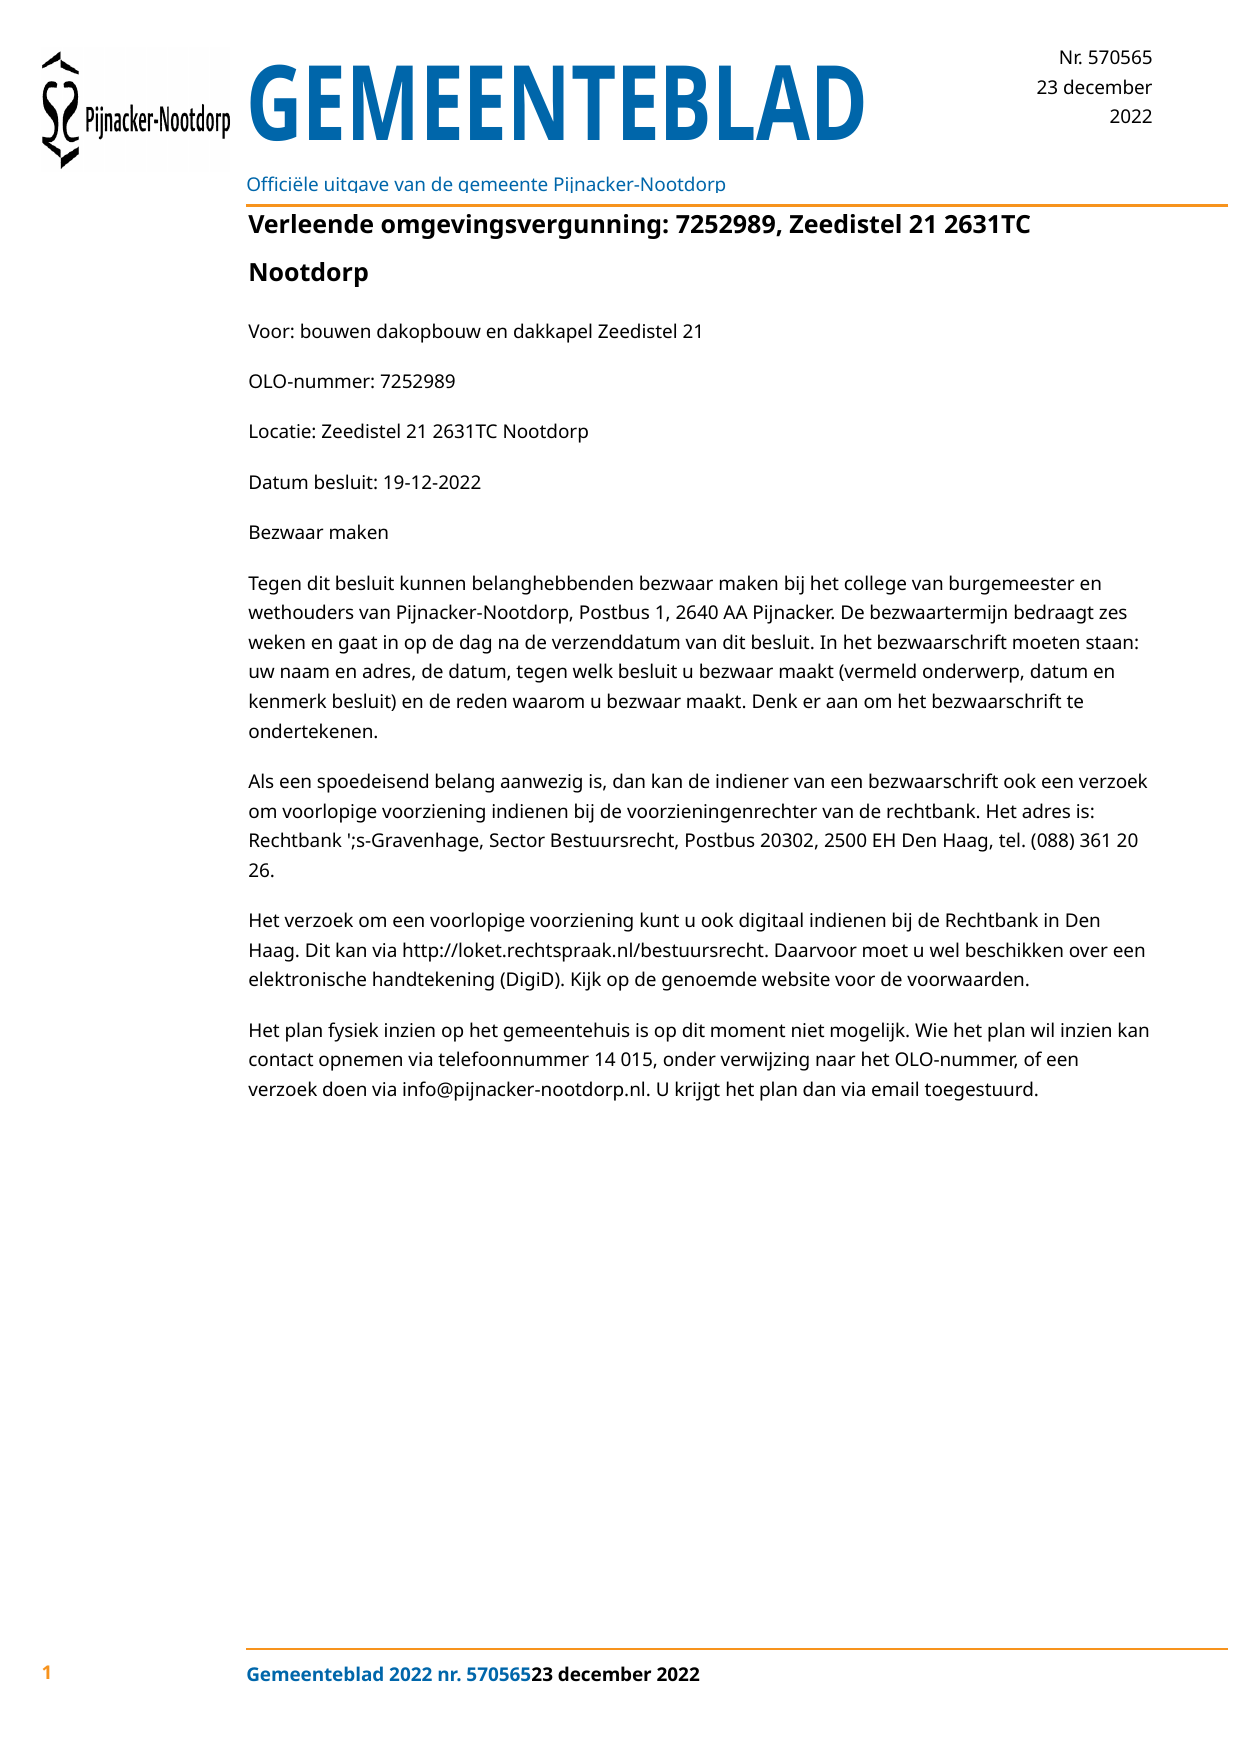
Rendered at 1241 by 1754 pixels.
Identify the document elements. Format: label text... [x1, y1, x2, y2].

text Verleende omgevingsvergunning: 7252989, Zeedistel 21 2631TC Nootdorp [248, 207, 1152, 288]
text Het verzoek om een voorlopige voorziening kunt u ook digitaal indienen bij de Rechtbank in Den Haag. Dit kan via http://loket.rechtspraak.nl/bestuursrecht. Daarvoor moet u wel beschikken over een elektronische handtekening (DigiD). Kijk op de genoemde website voor de voorwaarden. [248, 907, 1152, 992]
text Als een spoedeisend belang aanwezig is, dan kan de indiener van een bezwaarschrift ook een verzoek om voorlopige voorziening indienen bij de voorzieningenrechter van de rechtbank. Het adres is: Rechtbank ';s-Gravenhage, Sector Bestuursrecht, Postbus 20302, 2500 EH Den Haag, tel. (088) 361 20 26. [248, 768, 1152, 883]
text Voor: bouwen dakopbouw en dakkapel Zeedistel 21 [248, 318, 1152, 344]
text OLO-nummer: 7252989 [248, 368, 1152, 394]
text Tegen dit besluit kunnen belanghebbenden bezwaar maken bij het college van burgemeester en wethouders van Pijnacker-Nootdorp, Postbus 1, 2640 AA Pijnacker. De bezwaartermijn bedraagt zes weken en gaat in op de dag na de verzenddatum van dit besluit. In het bezwaarschrift moeten staan: uw naam en adres, de datum, tegen welk besluit u bezwaar maakt (vermeld onderwerp, datum en kenmerk besluit) en de reden waarom u bezwaar maakt. Denk er aan om het bezwaarschrift te ondertekenen. [248, 570, 1152, 744]
text Bezwaar maken [248, 519, 1152, 545]
picture [41, 47, 231, 172]
text Locatie: Zeedistel 21 2631TC Nootdorp [248, 419, 1152, 444]
text Datum besluit: 19-12-2022 [248, 469, 1152, 495]
text Het plan fysiek inzien op het gemeentehuis is op dit moment niet mogelijk. Wie het plan wil inzien kan contact opnemen via telefoonnummer 14 015, onder verwijzing naar het OLO-nummer, of een verzoek doen via info@pijnacker-nootdorp.nl. U krijgt het plan dan via email toegestuurd. [248, 1017, 1152, 1102]
